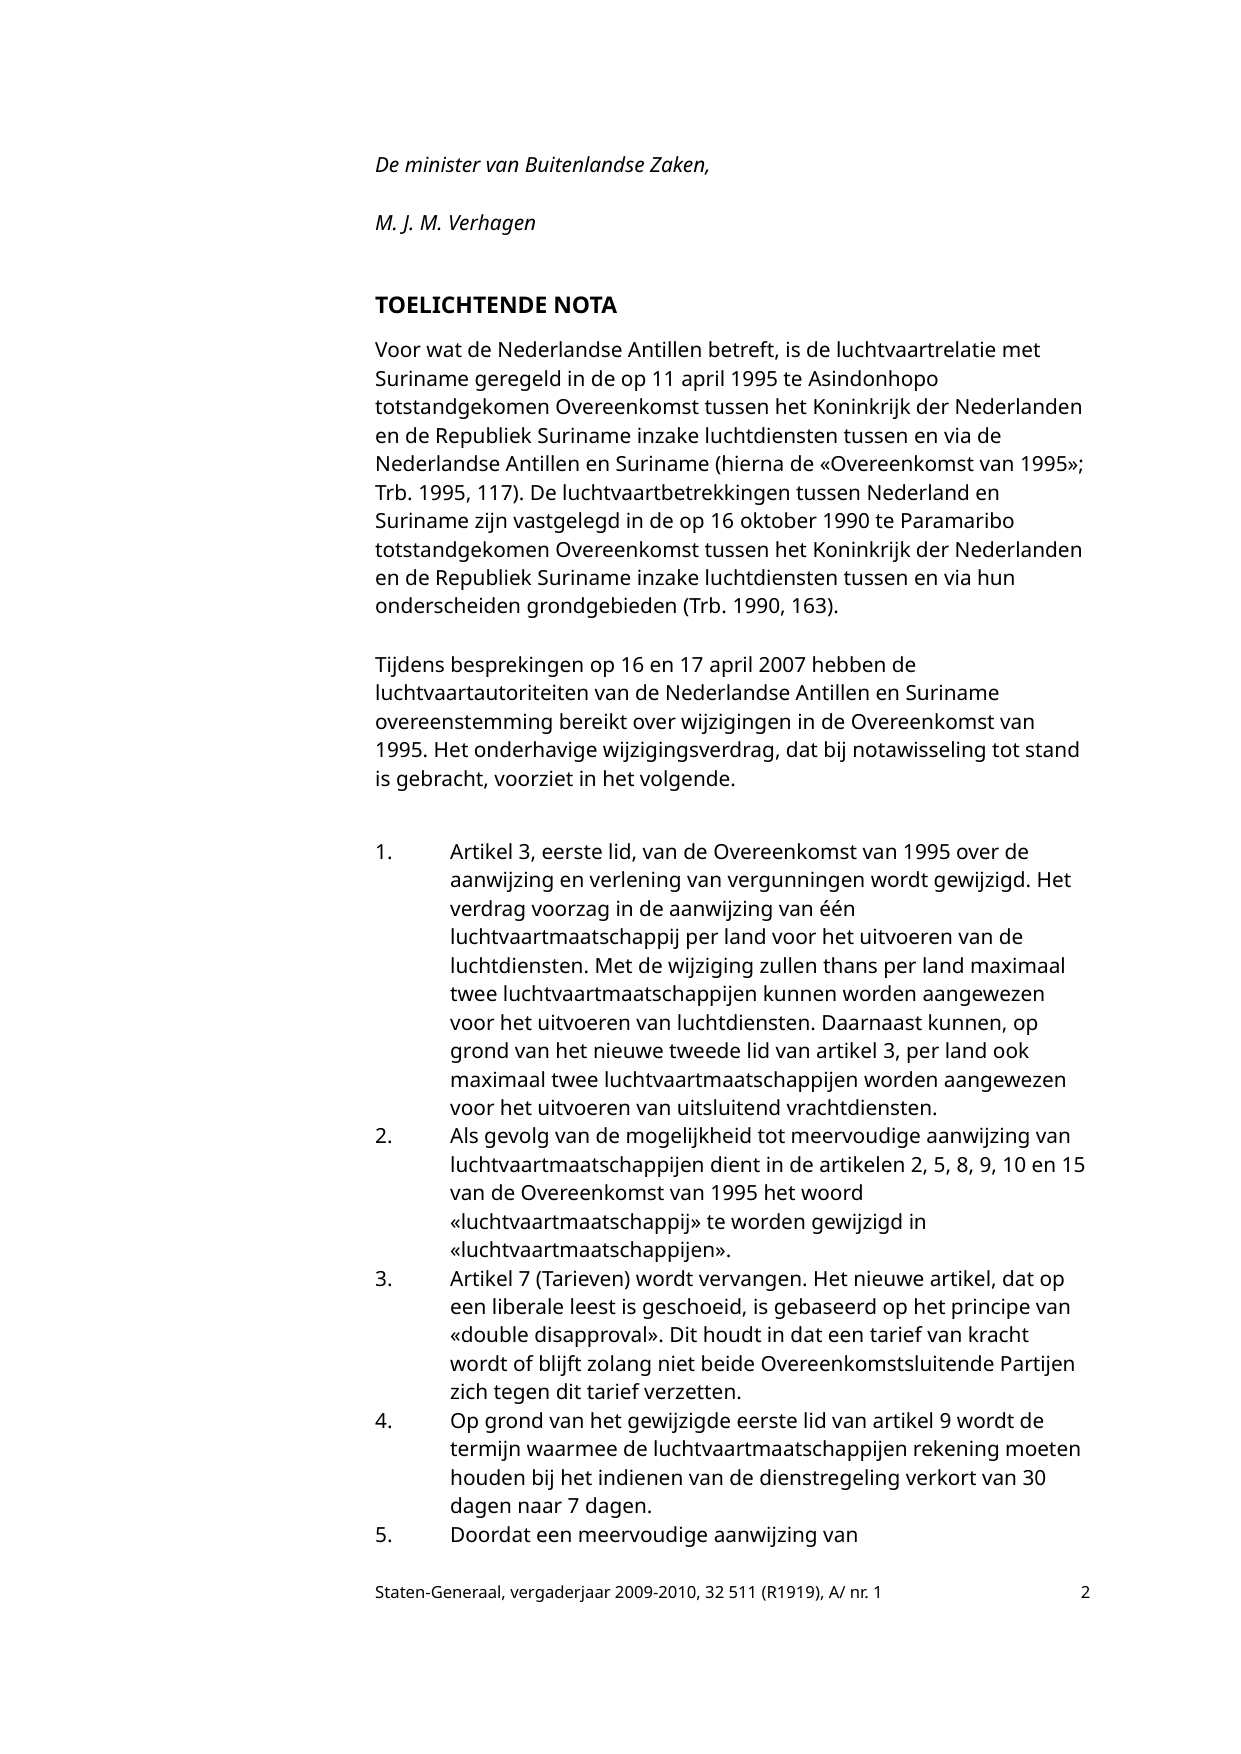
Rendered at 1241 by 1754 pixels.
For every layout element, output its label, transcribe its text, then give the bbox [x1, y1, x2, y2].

text Tijdens besprekingen op 16 en 17 april 2007 hebben de luchtvaartautoriteiten van de Nederlandse Antillen en Suriname overeenstemming bereikt over wijzigingen in de Overeenkomst van 1995. Het onderhavige wijzigingsverdrag, dat bij notawisseling tot stand is gebracht, voorziet in het volgende. [375, 650, 1090, 792]
text M. J. M. Verhagen [375, 208, 1090, 237]
list Artikel 3, eerste lid, van de Overeenkomst van 1995 over de aanwijzing en verlening van vergunningen wordt gewijzigd. Het verdrag voorzag in de aanwijzing van één luchtvaartmaatschappij per land voor het uitvoeren van de luchtdiensten. Met de wijziging zullen thans per land maximaal twee luchtvaartmaatschappijen kunnen worden aangewezen voor het uitvoeren van luchtdiensten. Daarnaast kunnen, op grond van het nieuwe tweede lid van artikel 3, per land ook maximaal twee luchtvaartmaatschappijen worden aangewezen voor het uitvoeren van uitsluitend vrachtdiensten. [375, 837, 1090, 1122]
text Voor wat de Nederlandse Antillen betreft, is de luchtvaartrelatie met Suriname geregeld in de op 11 april 1995 te Asindonhopo totstandgekomen Overeenkomst tussen het Koninkrijk der Nederlanden en de Republiek Suriname inzake luchtdiensten tussen en via de Nederlandse Antillen en Suriname (hierna de «Overeenkomst van 1995»; Trb. 1995, 117). De luchtvaartbetrekkingen tussen Nederland en Suriname zijn vastgelegd in de op 16 oktober 1990 te Paramaribo totstandgekomen Overeenkomst tussen het Koninkrijk der Nederlanden en de Republiek Suriname inzake luchtdiensten tussen en via hun onderscheiden grondgebieden (Trb. 1990, 163). [375, 336, 1090, 620]
subtitle TOELICHTENDE NOTA [375, 289, 1090, 321]
text De minister van Buitenlandse Zaken, [375, 150, 1090, 178]
list Als gevolg van de mogelijkheid tot meervoudige aanwijzing van luchtvaartmaatschappijen dient in de artikelen 2, 5, 8, 9, 10 en 15 van de Overeenkomst van 1995 het woord «luchtvaartmaatschappij» te worden gewijzigd in «luchtvaartmaatschappijen». [375, 1122, 1090, 1264]
list Doordat een meervoudige aanwijzing van [375, 1520, 1090, 1548]
list Op grond van het gewijzigde eerste lid van artikel 9 wordt de termijn waarmee de luchtvaartmaatschappijen rekening moeten houden bij het indienen van de dienstregeling verkort van 30 dagen naar 7 dagen. [375, 1406, 1090, 1520]
list Artikel 7 (Tarieven) wordt vervangen. Het nieuwe artikel, dat op een liberale leest is geschoeid, is gebaseerd op het principe van «double disapproval». Dit houdt in dat een tarief van kracht wordt of blijft zolang niet beide Overeenkomstsluitende Partijen zich tegen dit tarief verzetten. [375, 1264, 1090, 1406]
